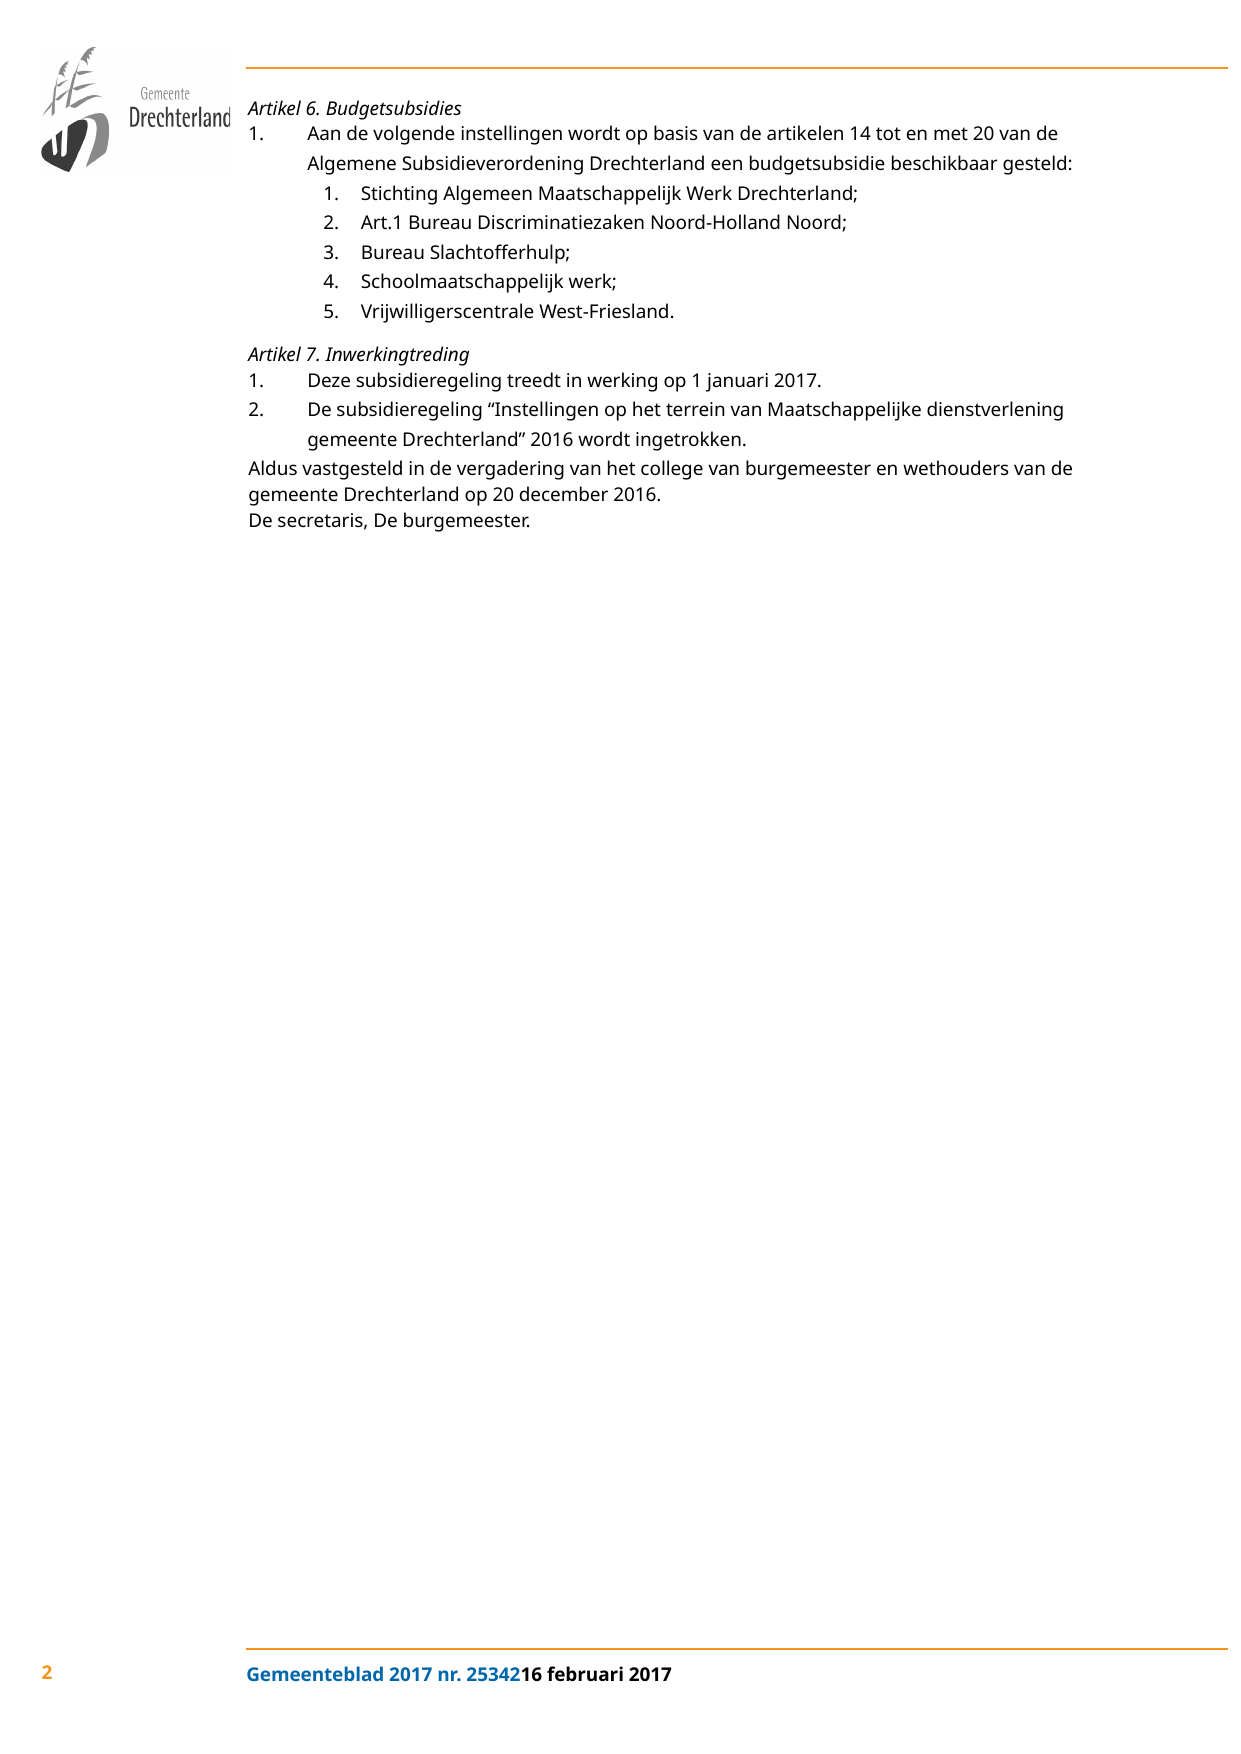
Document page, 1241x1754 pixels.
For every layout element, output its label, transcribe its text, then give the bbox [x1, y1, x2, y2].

picture [41, 47, 231, 172]
list Bureau Slachtofferhulp; [323, 239, 1152, 264]
list Stichting Algemeen Maatschappelijk Werk Drechterland; [323, 180, 1152, 205]
text Artikel 6. Budgetsubsidies [248, 95, 1152, 121]
list Deze subsidieregeling treedt in werking op 1 januari 2017. [248, 367, 1152, 393]
list Schoolmaatschappelijk werk; [323, 268, 1152, 294]
list De subsidieregeling “Instellingen op het terrein van Maatschappelijke dienstverlening gemeente Drechterland” 2016 wordt ingetrokken. [248, 396, 1152, 452]
list Art.1 Bureau Discriminatiezaken Noord-Holland Noord; [323, 209, 1152, 235]
list Vrijwilligerscentrale West-Friesland. [323, 298, 1152, 324]
text Aldus vastgesteld in de vergadering van het college van burgemeester en wethouders van de gemeente Drechterland op 20 december 2016. [248, 456, 1152, 507]
text De secretaris, De burgemeester. [248, 507, 1152, 533]
list Aan de volgende instellingen wordt op basis van de artikelen 14 tot en met 20 van de Algemene Subsidieverordening Drechterland een budgetsubsidie beschikbaar gesteld: [248, 121, 1152, 176]
text Artikel 7. Inwerkingtreding [248, 341, 1152, 367]
